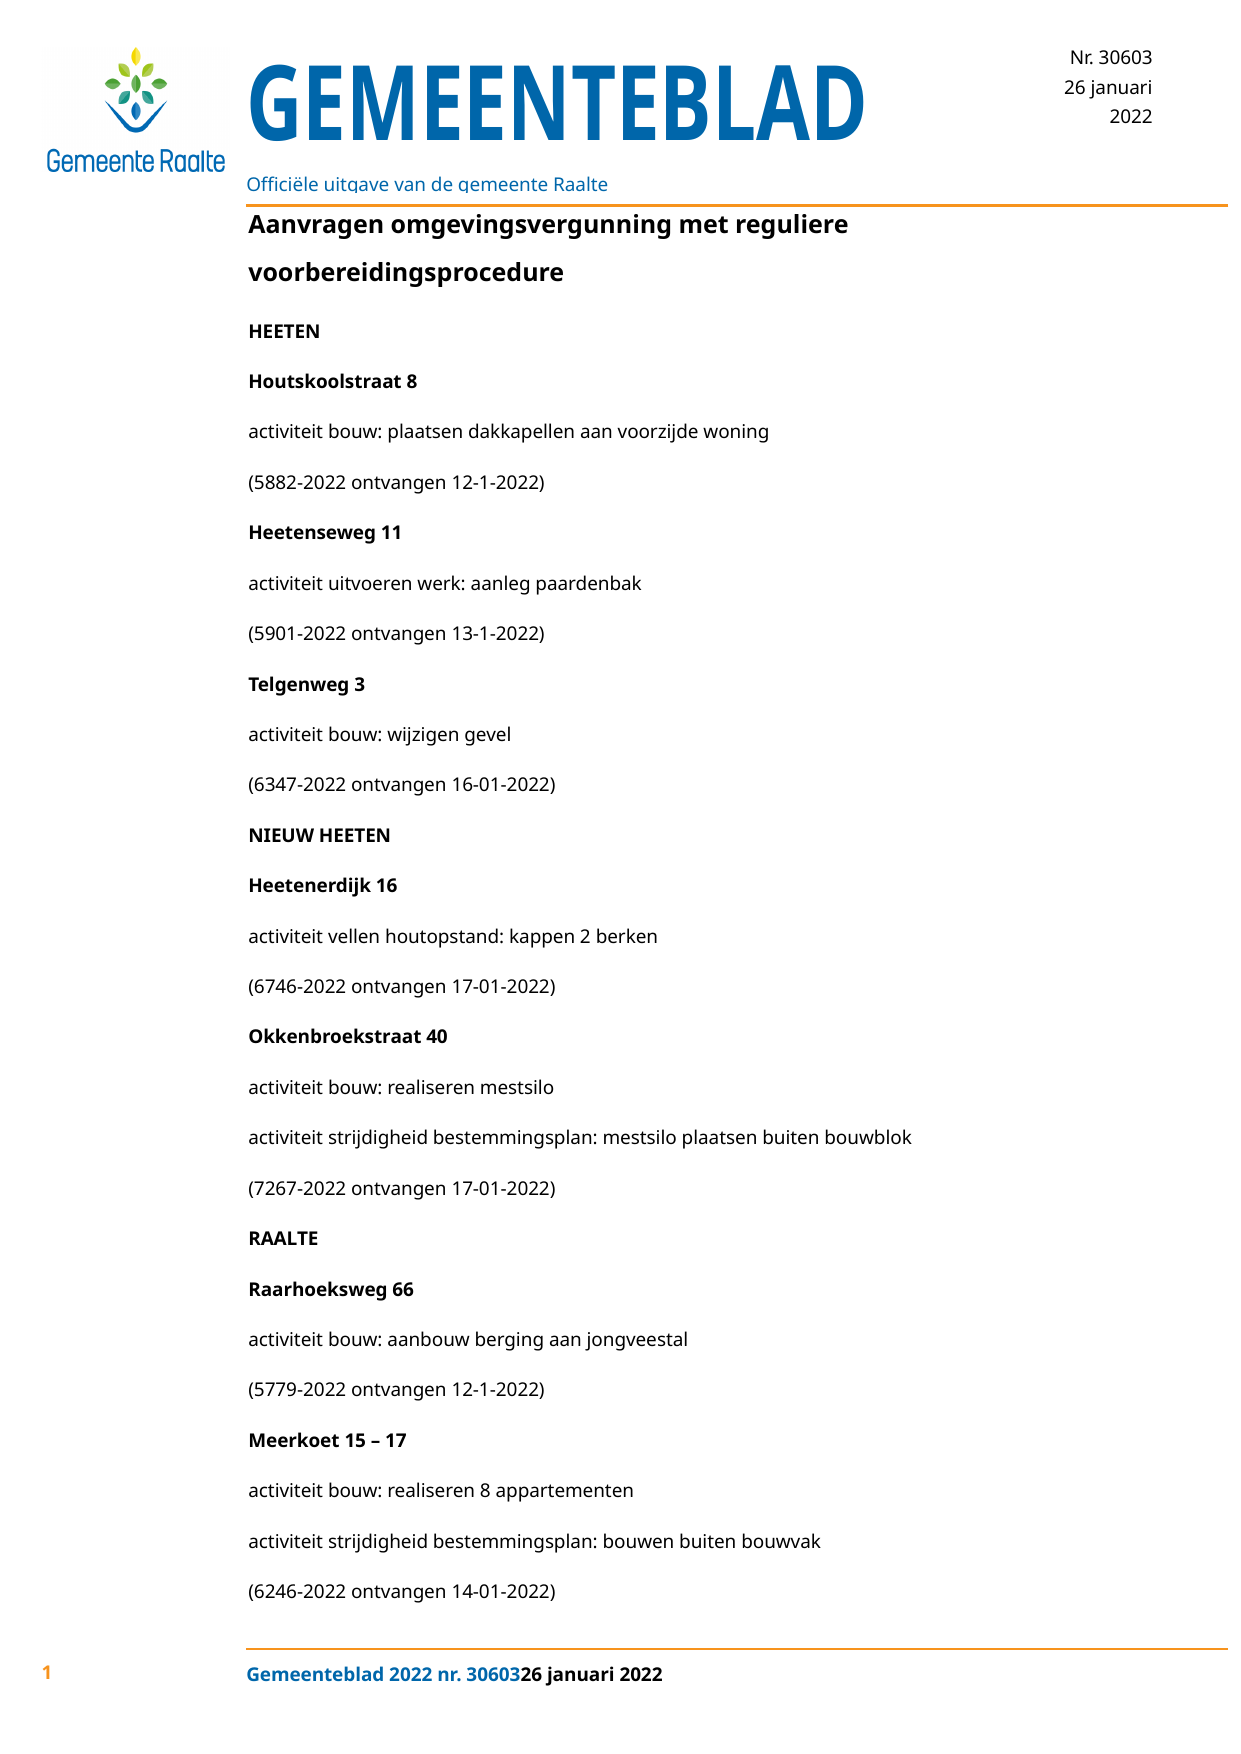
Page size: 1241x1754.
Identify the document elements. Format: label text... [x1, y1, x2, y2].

text Houtskoolstraat 8 [248, 368, 1152, 394]
text (6347-2022 ontvangen 16-01-2022) [248, 772, 1152, 797]
text activiteit bouw: realiseren 8 appartementen [248, 1477, 1152, 1503]
text activiteit bouw: plaatsen dakkapellen aan voorzijde woning [248, 419, 1152, 444]
text activiteit bouw: wijzigen gevel [248, 721, 1152, 747]
text (5779-2022 ontvangen 12-1-2022) [248, 1377, 1152, 1402]
text RAALTE [248, 1225, 1152, 1251]
text Okkenbroekstraat 40 [248, 1024, 1152, 1049]
text Aanvragen omgevingsvergunning met reguliere voorbereidingsprocedure [248, 207, 1152, 288]
text (6246-2022 ontvangen 14-01-2022) [248, 1578, 1152, 1604]
text HEETEN [248, 318, 1152, 344]
text Heetenerdijk 16 [248, 872, 1152, 898]
text Meerkoet 15 – 17 [248, 1427, 1152, 1453]
text (5901-2022 ontvangen 13-1-2022) [248, 620, 1152, 646]
text Raarhoeksweg 66 [248, 1276, 1152, 1302]
text (6746-2022 ontvangen 17-01-2022) [248, 973, 1152, 999]
text Telgenweg 3 [248, 671, 1152, 697]
text activiteit strijdigheid bestemmingsplan: mestsilo plaatsen buiten bouwblok [248, 1124, 1152, 1150]
picture [41, 47, 231, 172]
text NIEUW HEETEN [248, 822, 1152, 848]
text activiteit bouw: aanbouw berging aan jongveestal [248, 1326, 1152, 1352]
text activiteit vellen houtopstand: kappen 2 berken [248, 923, 1152, 949]
text (7267-2022 ontvangen 17-01-2022) [248, 1175, 1152, 1201]
text (5882-2022 ontvangen 12-1-2022) [248, 469, 1152, 495]
text activiteit bouw: realiseren mestsilo [248, 1074, 1152, 1100]
text Heetenseweg 11 [248, 519, 1152, 545]
text activiteit strijdigheid bestemmingsplan: bouwen buiten bouwvak [248, 1528, 1152, 1554]
text activiteit uitvoeren werk: aanleg paardenbak [248, 570, 1152, 596]
